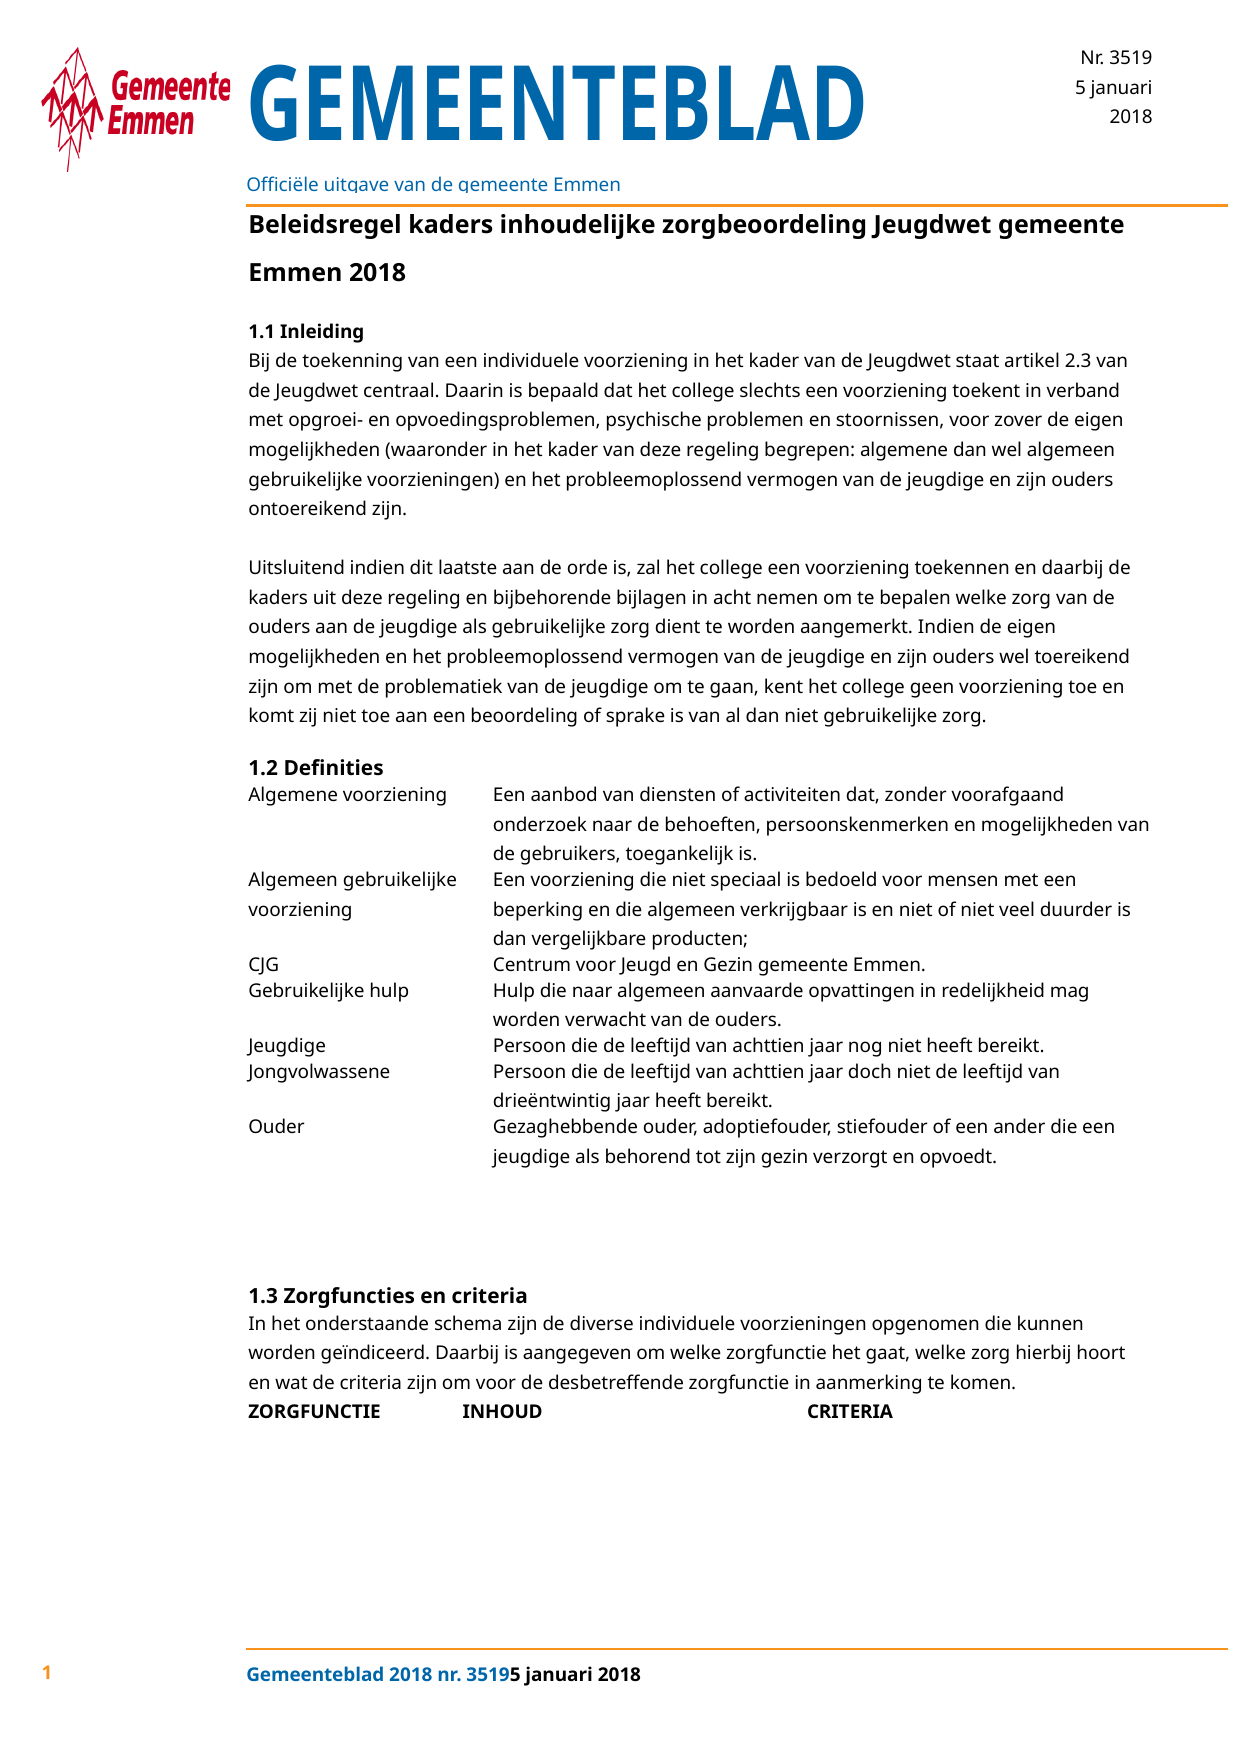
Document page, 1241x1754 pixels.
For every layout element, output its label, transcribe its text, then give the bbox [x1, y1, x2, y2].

table_cell Ouder [248, 1113, 493, 1169]
text 1.2 Definities [248, 753, 1152, 781]
text In het onderstaande schema zijn de diverse individuele voorzieningen opgenomen die kunnen worden geïndiceerd. Daarbij is aangegeven om welke zorgfunctie het gaat, welke zorg hierbij hoort en wat de criteria zijn om voor de desbetreffende zorgfunctie in aanmerking te komen. [248, 1310, 1152, 1395]
table_header INHOUD [462, 1399, 807, 1424]
table_cell Een voorziening die niet speciaal is bedoeld voor mensen met een beperking en die algemeen verkrijgbaar is en niet of niet veel duurder is dan vergelijkbare producten; [493, 866, 1152, 951]
table_header Algemene voorziening [248, 781, 493, 866]
text Uitsluitend indien dit laatste aan de orde is, zal het college een voorziening toekennen en daarbij de kaders uit deze regeling en bijbehorende bijlagen in acht nemen om te bepalen welke zorg van de ouders aan de jeugdige als gebruikelijke zorg dient te worden aangemerkt. Indien de eigen mogelijkheden en het probleemoplossend vermogen van de jeugdige en zijn ouders wel toereikend zijn om met de problematiek van de jeugdige om te gaan, kent het college geen voorziening toe en komt zij niet toe aan een beoordeling of sprake is van al dan niet gebruikelijke zorg. [248, 554, 1152, 728]
table_header CRITERIA [807, 1399, 1152, 1424]
table_cell Centrum voor Jeugd en Gezin gemeente Emmen. [493, 951, 1152, 977]
text 1.3 Zorgfuncties en criteria [248, 1281, 1152, 1310]
table_cell Jongvolwassene [248, 1058, 493, 1113]
table_cell Persoon die de leeftijd van achttien jaar doch niet de leeftijd van drieëntwintig jaar heeft bereikt. [493, 1058, 1152, 1113]
text Bij de toekenning van een individuele voorziening in het kader van de Jeugdwet staat artikel 2.3 van de Jeugdwet centraal. Daarin is bepaald dat het college slechts een voorziening toekent in verband met opgroei- en opvoedingsproblemen, psychische problemen en stoornissen, voor zover de eigen mogelijkheden (waaronder in het kader van deze regeling begrepen: algemene dan wel algemeen gebruikelijke voorzieningen) en het probleemoplossend vermogen van de jeugdige en zijn ouders ontoereikend zijn. [248, 347, 1152, 521]
table_cell CJG [248, 951, 493, 977]
table_cell Gezaghebbende ouder, adoptiefouder, stiefouder of een ander die een jeugdige als behorend tot zijn gezin verzorgt en opvoedt. [493, 1113, 1152, 1169]
table_cell Persoon die de leeftijd van achttien jaar nog niet heeft bereikt. [493, 1032, 1152, 1058]
table_cell Algemeen gebruikelijke voorziening [248, 866, 493, 951]
table_cell Hulp die naar algemeen aanvaarde opvattingen in redelijkheid mag worden verwacht van de ouders. [493, 977, 1152, 1032]
table_header ZORGFUNCTIE [248, 1399, 462, 1424]
text Beleidsregel kaders inhoudelijke zorgbeoordeling Jeugdwet gemeente Emmen 2018 [248, 207, 1152, 288]
table_cell Jeugdige [248, 1032, 493, 1058]
table_cell Gebruikelijke hulp [248, 977, 493, 1032]
table_header Een aanbod van diensten of activiteiten dat, zonder voorafgaand onderzoek naar de behoeften, persoonskenmerken en mogelijkheden van de gebruikers, toegankelijk is. [493, 781, 1152, 866]
picture [41, 47, 231, 172]
text 1.1 Inleiding [248, 318, 1152, 344]
